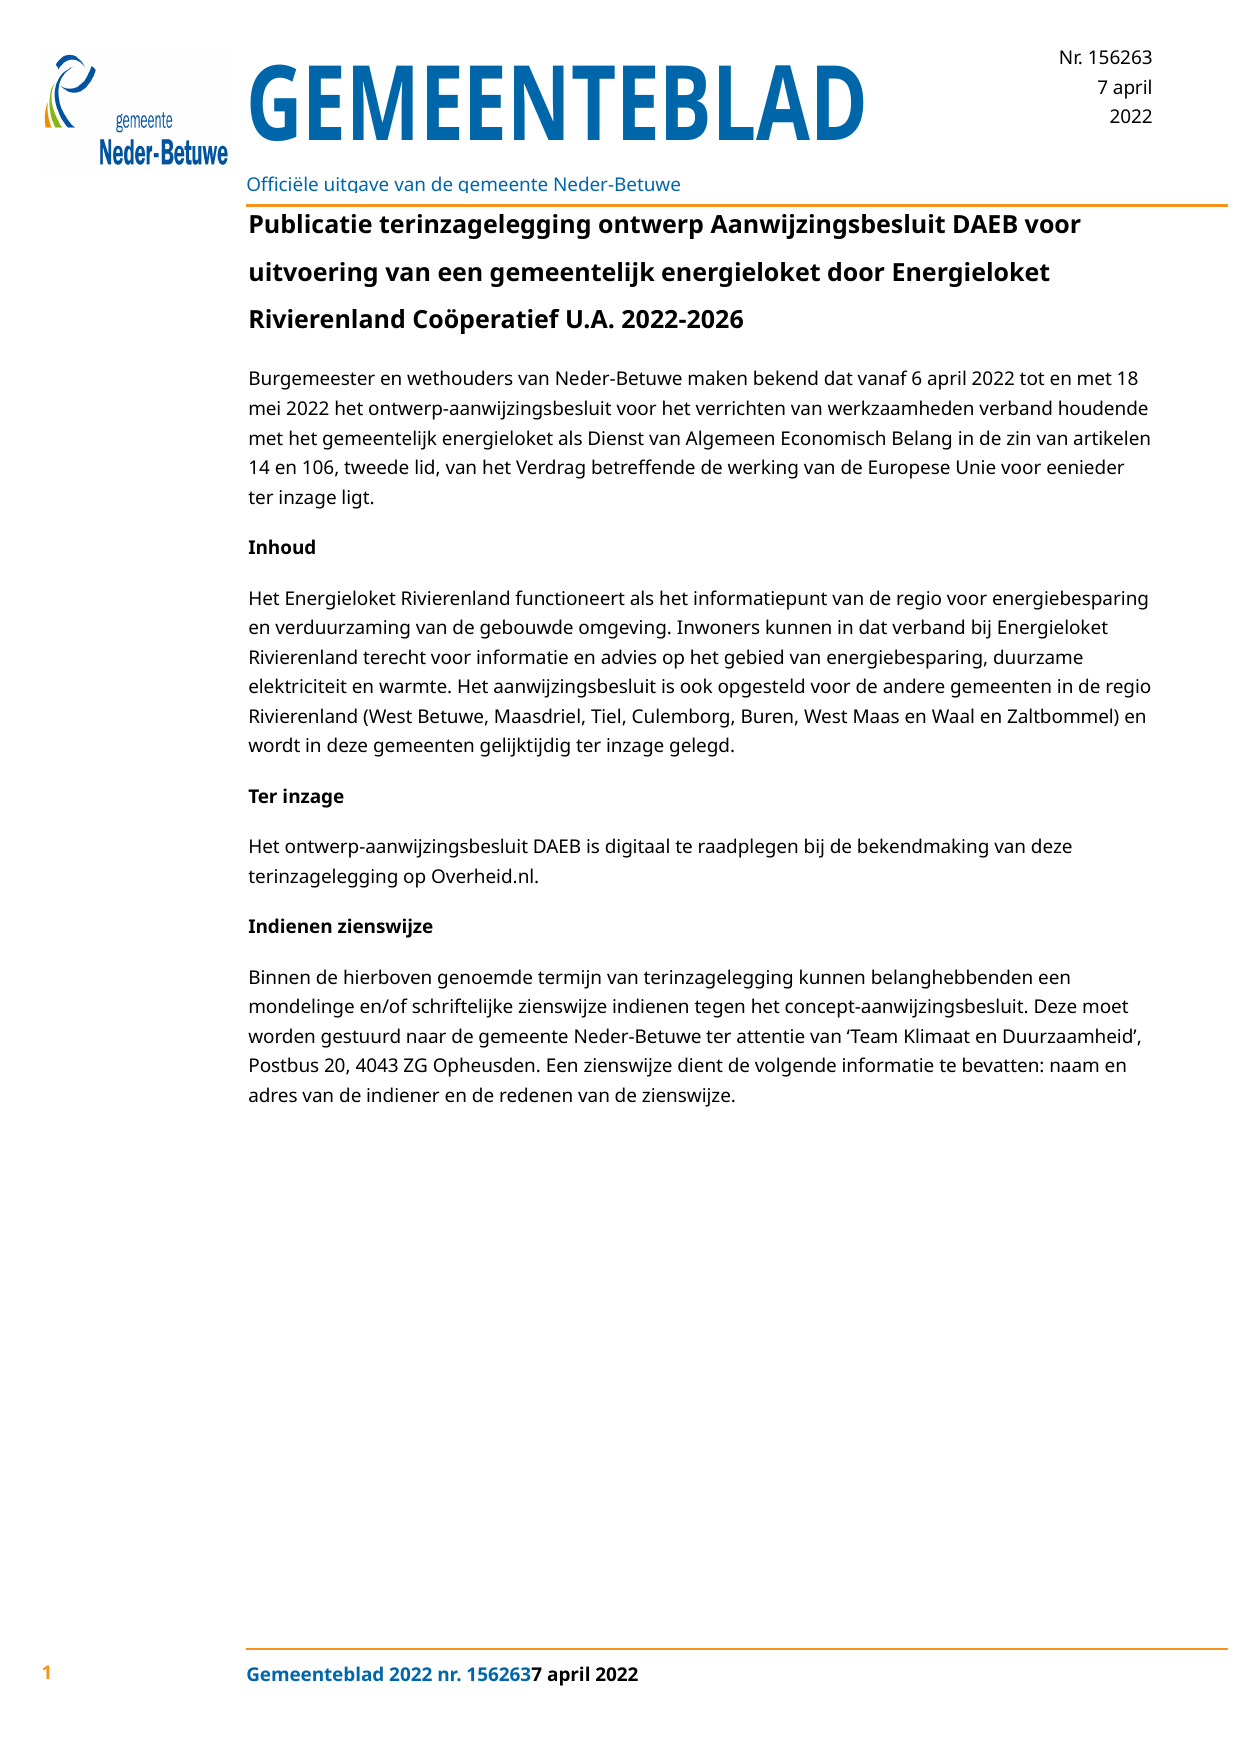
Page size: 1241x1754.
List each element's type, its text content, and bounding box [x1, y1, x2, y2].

text Indienen zienswijze [248, 913, 1152, 939]
text Het ontwerp-aanwijzingsbesluit DAEB is digitaal te raadplegen bij de bekendmaking van deze terinzagelegging op Overheid.nl. [248, 833, 1152, 889]
text Binnen de hierboven genoemde termijn van terinzagelegging kunnen belanghebbenden een mondelinge en/of schriftelijke zienswijze indienen tegen het concept-aanwijzingsbesluit. Deze moet worden gestuurd naar de gemeente Neder-Betuwe ter attentie van ‘Team Klimaat en Duurzaamheid’, Postbus 20, 4043 ZG Opheusden. Een zienswijze dient de volgende informatie te bevatten: naam en adres van de indiener en de redenen van de zienswijze. [248, 964, 1152, 1108]
text Het Energieloket Rivierenland functioneert als het informatiepunt van de regio voor energiebesparing en verduurzaming van de gebouwde omgeving. Inwoners kunnen in dat verband bij Energieloket Rivierenland terecht voor informatie en advies op het gebied van energiebesparing, duurzame elektriciteit en warmte. Het aanwijzingsbesluit is ook opgesteld voor de andere gemeenten in de regio Rivierenland (West Betuwe, Maasdriel, Tiel, Culemborg, Buren, West Maas en Waal en Zaltbommel) en wordt in deze gemeenten gelijktijdig ter inzage gelegd. [248, 585, 1152, 758]
text Inhoud [248, 534, 1152, 560]
text Ter inzage [248, 783, 1152, 809]
text Burgemeester en wethouders van Neder-Betuwe maken bekend dat vanaf 6 april 2022 tot en met 18 mei 2022 het ontwerp-aanwijzingsbesluit voor het verrichten van werkzaamheden verband houdende met het gemeentelijk energieloket als Dienst van Algemeen Economisch Belang in de zin van artikelen 14 en 106, tweede lid, van het Verdrag betreffende de werking van de Europese Unie voor eenieder ter inzage ligt. [248, 366, 1152, 509]
text Publicatie terinzagelegging ontwerp Aanwijzingsbesluit DAEB voor uitvoering van een gemeentelijk energieloket door Energieloket Rivierenland Coöperatief U.A. 2022-2026 [248, 207, 1152, 336]
picture [41, 47, 231, 172]
